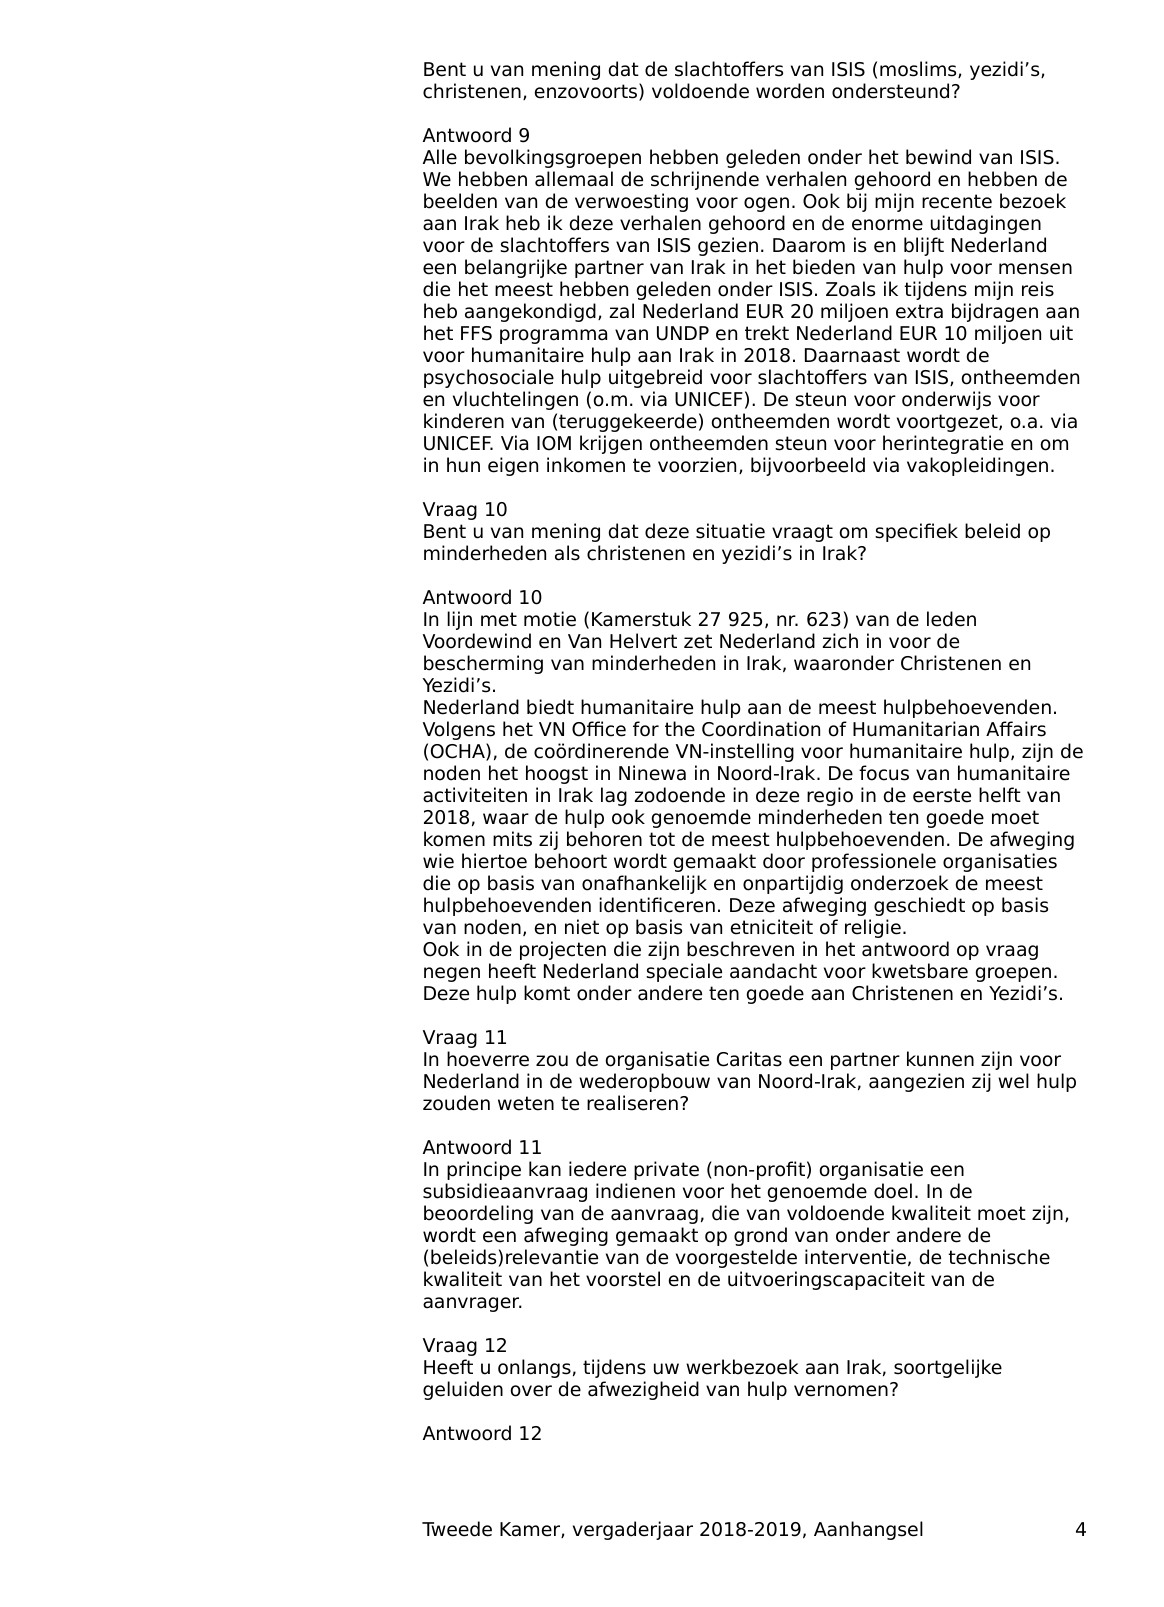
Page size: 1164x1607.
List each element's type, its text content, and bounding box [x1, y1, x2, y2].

text Bent u van mening dat de slachtoffers van ISIS (moslims, yezidi’s, christenen, enzovoorts) voldoende worden ondersteund? [422, 59, 1087, 103]
text In lijn met motie (Kamerstuk 27 925, nr. 623) van de leden Voordewind en Van Helvert zet Nederland zich in voor de bescherming van minderheden in Irak, waaronder Christenen en Yezidi’s. [422, 609, 1087, 697]
text Vraag 11 [422, 1027, 1087, 1049]
text In principe kan iedere private (non-profit) organisatie een subsidieaanvraag indienen voor het genoemde doel. In de beoordeling van de aanvraag, die van voldoende kwaliteit moet zijn, wordt een afweging gemaakt op grond van onder andere de (beleids)relevantie van de voorgestelde interventie, de technische kwaliteit van het voorstel en de uitvoeringscapaciteit van de aanvrager. [422, 1159, 1087, 1313]
text Antwoord 11 [422, 1137, 1087, 1159]
text In hoeverre zou de organisatie Caritas een partner kunnen zijn voor Nederland in de wederopbouw van Noord-Irak, aangezien zij wel hulp zouden weten te realiseren? [422, 1049, 1087, 1115]
text Vraag 10 [422, 499, 1087, 521]
text Vraag 12 [422, 1335, 1087, 1357]
text Nederland biedt humanitaire hulp aan de meest hulpbehoevenden. Volgens het VN Office for the Coordination of Humanitarian Affairs (OCHA), de coördinerende VN-instelling voor humanitaire hulp, zijn de noden het hoogst in Ninewa in Noord-Irak. De focus van humanitaire activiteiten in Irak lag zodoende in deze regio in de eerste helft van 2018, waar de hulp ook genoemde minderheden ten goede moet komen mits zij behoren tot de meest hulpbehoevenden. De afweging wie hiertoe behoort wordt gemaakt door professionele organisaties die op basis van onafhankelijk en onpartijdig onderzoek de meest hulpbehoevenden identificeren. Deze afweging geschiedt op basis van noden, en niet op basis van etniciteit of religie. [422, 697, 1087, 939]
text Antwoord 10 [422, 587, 1087, 609]
text Antwoord 12 [422, 1423, 1087, 1445]
text Alle bevolkingsgroepen hebben geleden onder het bewind van ISIS. We hebben allemaal de schrijnende verhalen gehoord en hebben de beelden van de verwoesting voor ogen. Ook bij mijn recente bezoek aan Irak heb ik deze verhalen gehoord en de enorme uitdagingen voor de slachtoffers van ISIS gezien. Daarom is en blijft Nederland een belangrijke partner van Irak in het bieden van hulp voor mensen die het meest hebben geleden onder ISIS. Zoals ik tijdens mijn reis heb aangekondigd, zal Nederland EUR 20 miljoen extra bijdragen aan het FFS programma van UNDP en trekt Nederland EUR 10 miljoen uit voor humanitaire hulp aan Irak in 2018. Daarnaast wordt de psychosociale hulp uitgebreid voor slachtoffers van ISIS, ontheemden en vluchtelingen (o.m. via UNICEF). De steun voor onderwijs voor kinderen van (teruggekeerde) ontheemden wordt voortgezet, o.a. via UNICEF. Via IOM krijgen ontheemden steun voor herintegratie en om in hun eigen inkomen te voorzien, bijvoorbeeld via vakopleidingen. [422, 147, 1087, 477]
text Antwoord 9 [422, 125, 1087, 147]
text Bent u van mening dat deze situatie vraagt om specifiek beleid op minderheden als christenen en yezidi’s in Irak? [422, 521, 1087, 565]
text Heeft u onlangs, tijdens uw werkbezoek aan Irak, soortgelijke geluiden over de afwezigheid van hulp vernomen? [422, 1357, 1087, 1401]
text Ook in de projecten die zijn beschreven in het antwoord op vraag negen heeft Nederland speciale aandacht voor kwetsbare groepen. Deze hulp komt onder andere ten goede aan Christenen en Yezidi’s. [422, 939, 1087, 1005]
